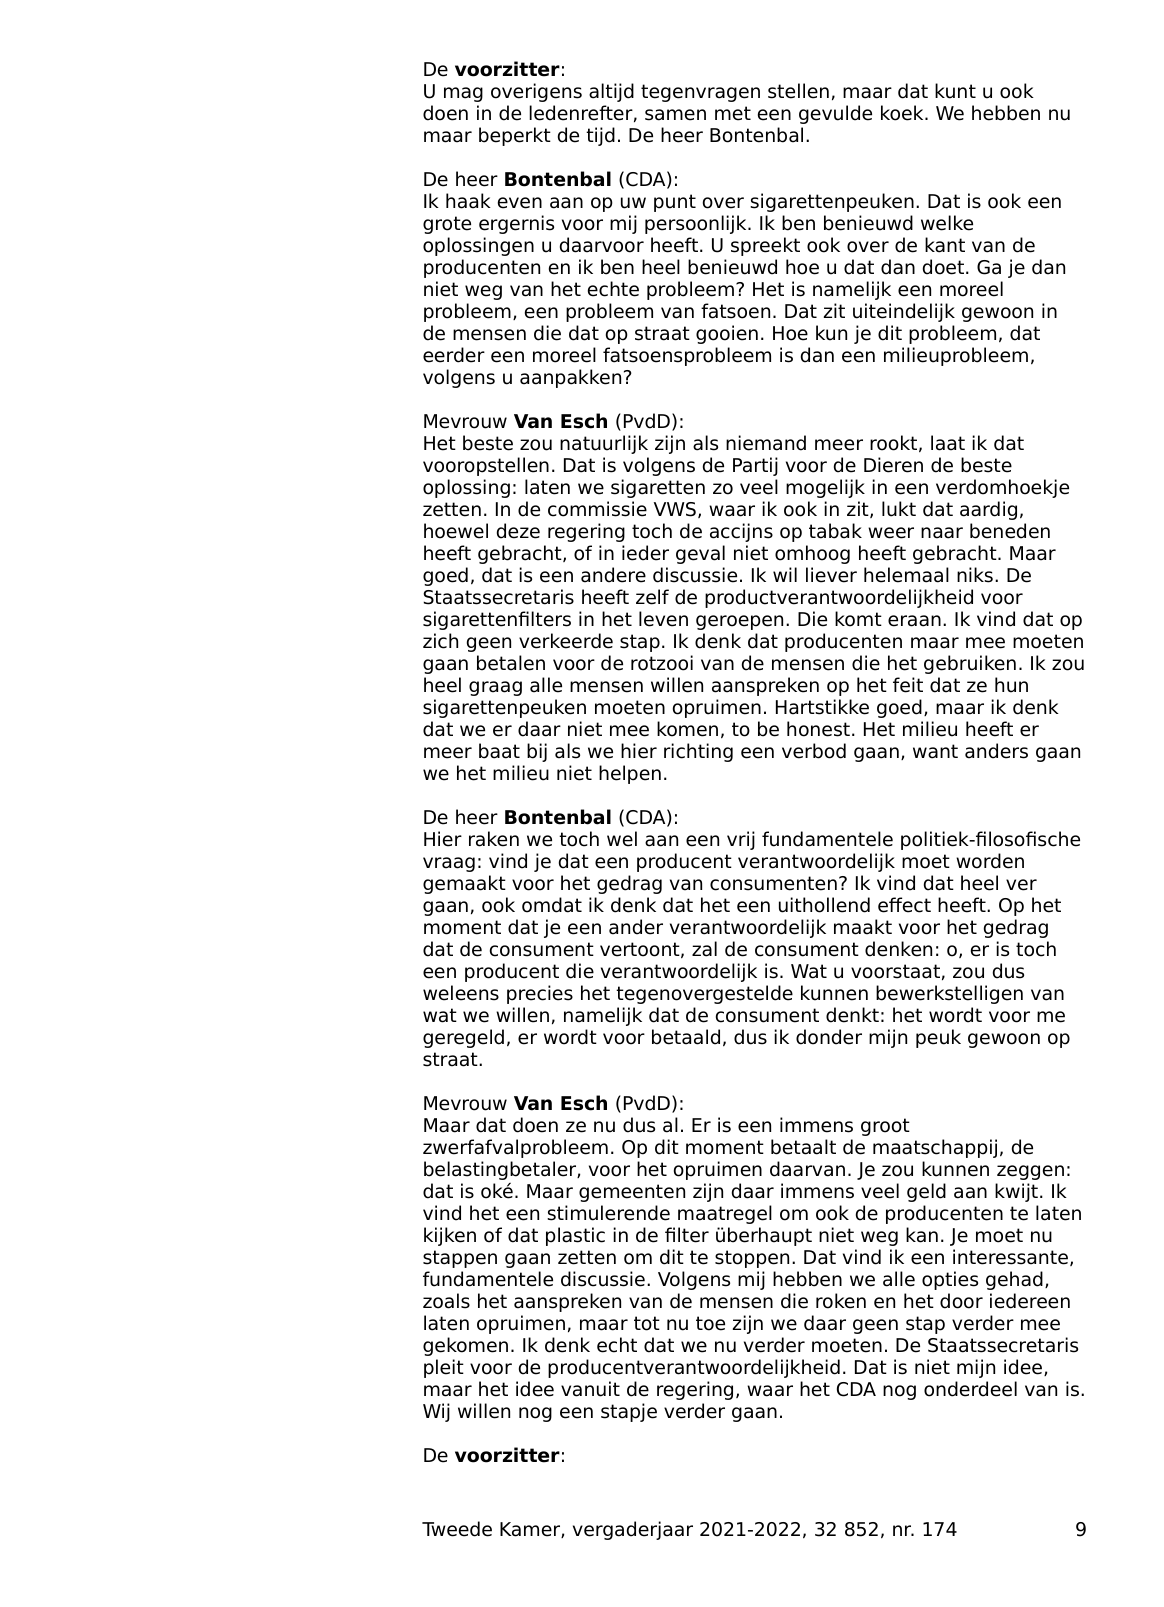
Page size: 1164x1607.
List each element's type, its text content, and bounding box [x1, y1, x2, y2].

text De voorzitter: [422, 1445, 1087, 1467]
text De heer Bontenbal (CDA): [422, 807, 1087, 829]
text Hier raken we toch wel aan een vrij fundamentele politiek-filosofische vraag: vind je dat een producent verantwoordelijk moet worden gemaakt voor het gedrag van consumenten? Ik vind dat heel ver gaan, ook omdat ik denk dat het een uithollend effect heeft. Op het moment dat je een ander verantwoordelijk maakt voor het gedrag dat de consument vertoont, zal de consument denken: o, er is toch een producent die verantwoordelijk is. Wat u voorstaat, zou dus weleens precies het tegenovergestelde kunnen bewerkstelligen van wat we willen, namelijk dat de consument denkt: het wordt voor me geregeld, er wordt voor betaald, dus ik donder mijn peuk gewoon op straat. [422, 829, 1087, 1071]
text Maar dat doen ze nu dus al. Er is een immens groot zwerfafvalprobleem. Op dit moment betaalt de maatschappij, de belastingbetaler, voor het opruimen daarvan. Je zou kunnen zeggen: dat is oké. Maar gemeenten zijn daar immens veel geld aan kwijt. Ik vind het een stimulerende maatregel om ook de producenten te laten kijken of dat plastic in de filter überhaupt niet weg kan. Je moet nu stappen gaan zetten om dit te stoppen. Dat vind ik een interessante, fundamentele discussie. Volgens mij hebben we alle opties gehad, zoals het aanspreken van de mensen die roken en het door iedereen laten opruimen, maar tot nu toe zijn we daar geen stap verder mee gekomen. Ik denk echt dat we nu verder moeten. De Staatssecretaris pleit voor de producentverantwoordelijkheid. Dat is niet mijn idee, maar het idee vanuit de regering, waar het CDA nog onderdeel van is. Wij willen nog een stapje verder gaan. [422, 1115, 1087, 1423]
text Ik haak even aan op uw punt over sigarettenpeuken. Dat is ook een grote ergernis voor mij persoonlijk. Ik ben benieuwd welke oplossingen u daarvoor heeft. U spreekt ook over de kant van de producenten en ik ben heel benieuwd hoe u dat dan doet. Ga je dan niet weg van het echte probleem? Het is namelijk een moreel probleem, een probleem van fatsoen. Dat zit uiteindelijk gewoon in de mensen die dat op straat gooien. Hoe kun je dit probleem, dat eerder een moreel fatsoensprobleem is dan een milieuprobleem, volgens u aanpakken? [422, 191, 1087, 389]
text De heer Bontenbal (CDA): [422, 169, 1087, 191]
text Het beste zou natuurlijk zijn als niemand meer rookt, laat ik dat vooropstellen. Dat is volgens de Partij voor de Dieren de beste oplossing: laten we sigaretten zo veel mogelijk in een verdomhoekje zetten. In de commissie VWS, waar ik ook in zit, lukt dat aardig, hoewel deze regering toch de accijns op tabak weer naar beneden heeft gebracht, of in ieder geval niet omhoog heeft gebracht. Maar goed, dat is een andere discussie. Ik wil liever helemaal niks. De Staatssecretaris heeft zelf de productverantwoordelijkheid voor sigarettenfilters in het leven geroepen. Die komt eraan. Ik vind dat op zich geen verkeerde stap. Ik denk dat producenten maar mee moeten gaan betalen voor de rotzooi van de mensen die het gebruiken. Ik zou heel graag alle mensen willen aanspreken op het feit dat ze hun sigarettenpeuken moeten opruimen. Hartstikke goed, maar ik denk dat we er daar niet mee komen, to be honest. Het milieu heeft er meer baat bij als we hier richting een verbod gaan, want anders gaan we het milieu niet helpen. [422, 433, 1087, 785]
text U mag overigens altijd tegenvragen stellen, maar dat kunt u ook doen in de ledenrefter, samen met een gevulde koek. We hebben nu maar beperkt de tijd. De heer Bontenbal. [422, 81, 1087, 147]
text Mevrouw Van Esch (PvdD): [422, 411, 1087, 433]
text Mevrouw Van Esch (PvdD): [422, 1093, 1087, 1115]
text De voorzitter: [422, 59, 1087, 81]
